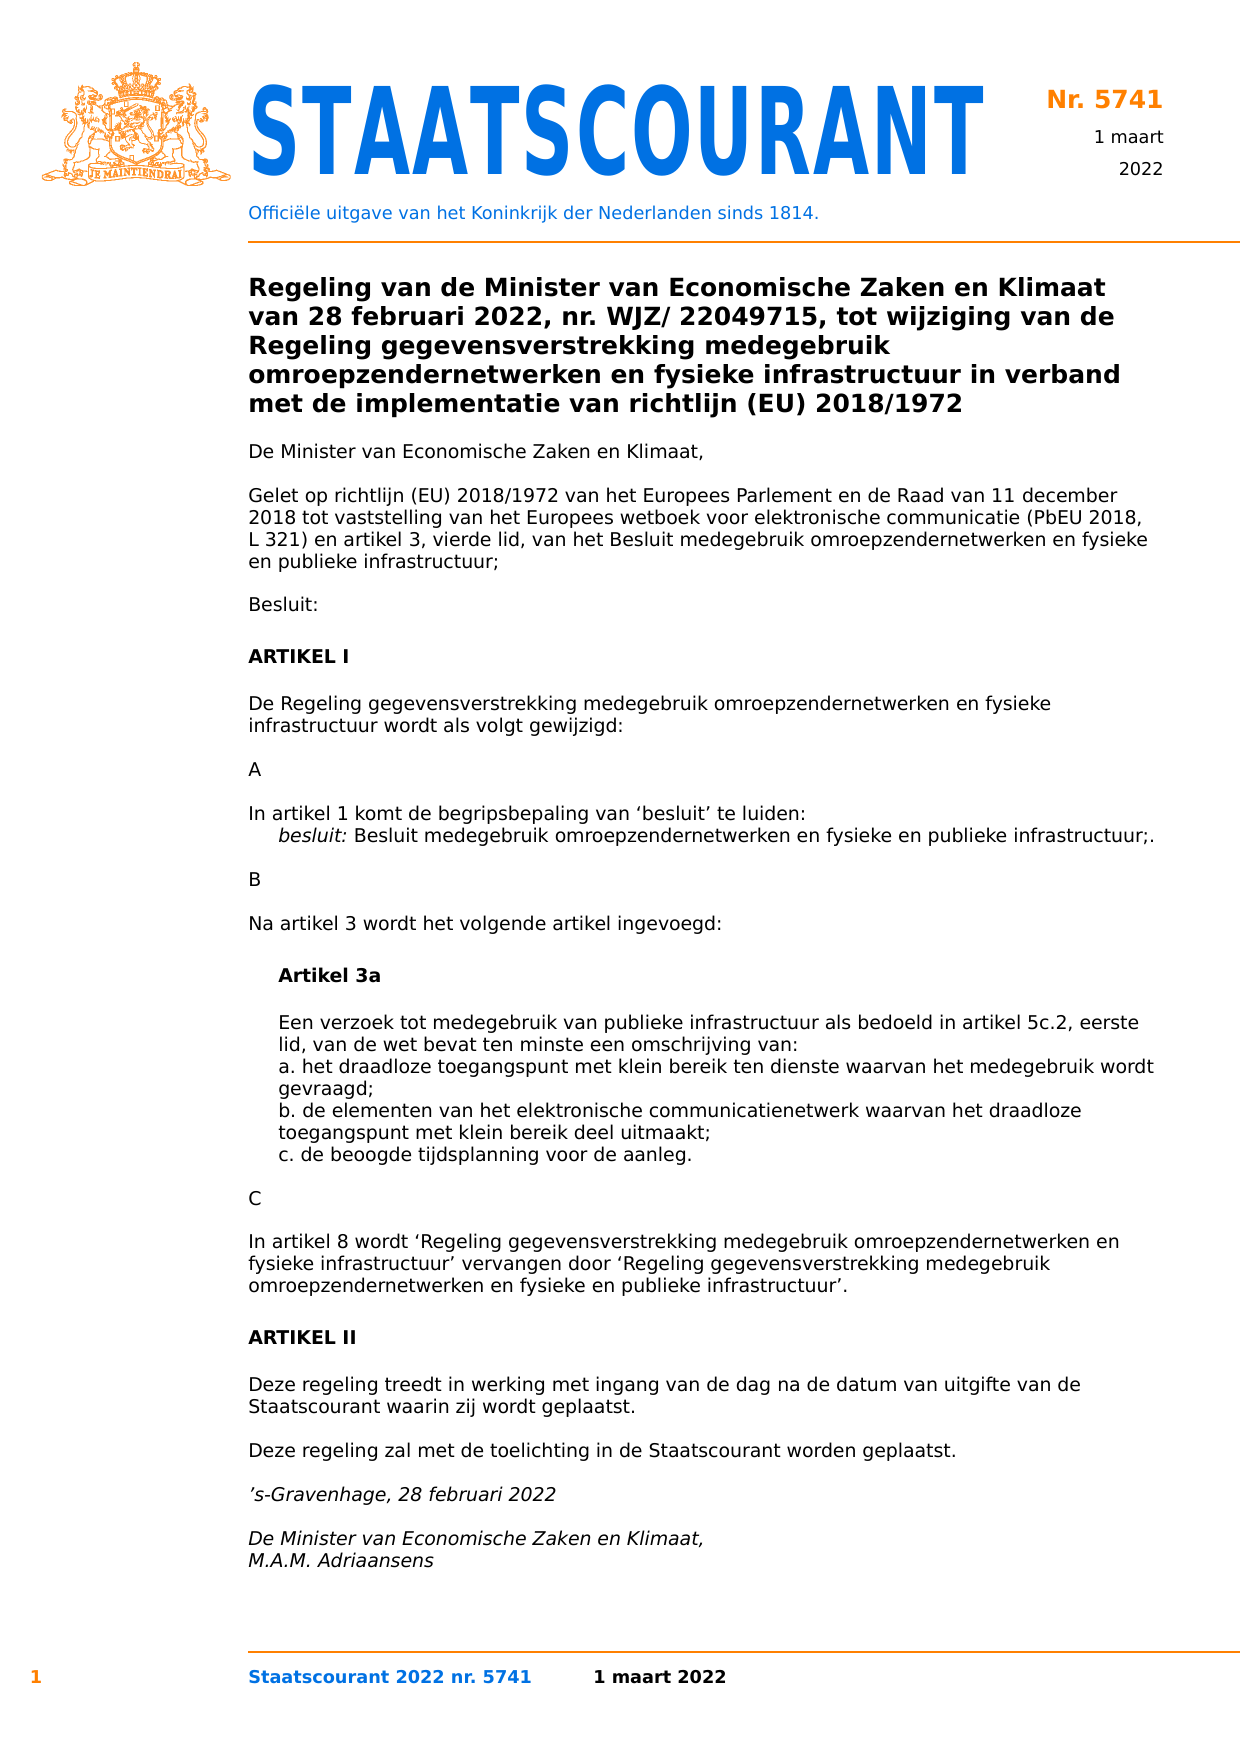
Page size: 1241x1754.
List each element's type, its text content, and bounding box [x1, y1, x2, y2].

text In artikel 8 wordt ‘Regeling gegevensverstrekking medegebruik omroepzendernetwerken en fysieke infrastructuur’ vervangen door ‘Regeling gegevensverstrekking medegebruik omroepzendernetwerken en fysieke en publieke infrastructuur’. [248, 1231, 1163, 1297]
subtitle Regeling van de Minister van Economische Zaken en Klimaat van 28 februari 2022, nr. WJZ/ 22049715, tot wijziging van de Regeling gegevensverstrekking medegebruik omroepzendernetwerken en fysieke infrastructuur in verband met de implementatie van richtlijn (EU) 2018/1972 [248, 273, 1163, 419]
text ’s-Gravenhage, 28 februari 2022 [248, 1484, 1163, 1506]
subtitle ARTIKEL I [248, 646, 1163, 668]
table_header STAATSCOURANT [248, 62, 998, 203]
table_cell 1 maart [998, 121, 1240, 153]
text Deze regeling zal met de toelichting in de Staatscourant worden geplaatst. [248, 1440, 1163, 1462]
text Deze regeling treedt in werking met ingang van de dag na de datum van uitgifte van de Staatscourant waarin zij wordt geplaatst. [248, 1374, 1163, 1418]
table_header Nr. 5741 [998, 62, 1240, 121]
text Gelet op richtlijn (EU) 2018/1972 van het Europees Parlement en de Raad van 11 december 2018 tot vaststelling van het Europees wetboek voor elektronische communicatie (PbEU 2018, L 321) en artikel 3, vierde lid, van het Besluit medegebruik omroepzendernetwerken en fysieke en publieke infrastructuur; [248, 484, 1163, 572]
text Na artikel 3 wordt het volgende artikel ingevoegd: [248, 913, 1163, 935]
picture [41, 62, 231, 186]
text De Minister van Economische Zaken en Klimaat, [248, 441, 1163, 463]
table_cell Officiële uitgave van het Koninkrijk der Nederlanden sinds 1814. [248, 203, 1240, 241]
text In artikel 1 komt de begripsbepaling van ‘besluit’ te luiden: [248, 803, 1163, 825]
text a. het draadloze toegangspunt met klein bereik ten dienste waarvan het medegebruik wordt gevraagd; [278, 1056, 1163, 1099]
text A [248, 759, 1163, 781]
text De Regeling gegevensverstrekking medegebruik omroepzendernetwerken en fysieke infrastructuur wordt als volgt gewijzigd: [248, 693, 1163, 737]
subtitle ARTIKEL II [248, 1327, 1163, 1349]
table_header [25, 62, 248, 241]
table_cell 2022 [998, 153, 1240, 203]
subtitle Artikel 3a [278, 965, 1163, 987]
text besluit: Besluit medegebruik omroepzendernetwerken en fysieke en publieke infrastructuur;. [278, 825, 1163, 847]
text De Minister van Economische Zaken en Klimaat, M.A.M. Adriaansens [248, 1528, 1163, 1572]
text C [248, 1187, 1163, 1209]
text B [248, 869, 1163, 891]
text Besluit: [248, 594, 1163, 616]
text Een verzoek tot medegebruik van publieke infrastructuur als bedoeld in artikel 5c.2, eerste lid, van de wet bevat ten minste een omschrijving van: [278, 1012, 1163, 1056]
text c. de beoogde tijdsplanning voor de aanleg. [278, 1143, 1163, 1166]
text b. de elementen van het elektronische communicatienetwerk waarvan het draadloze toegangspunt met klein bereik deel uitmaakt; [278, 1099, 1163, 1143]
